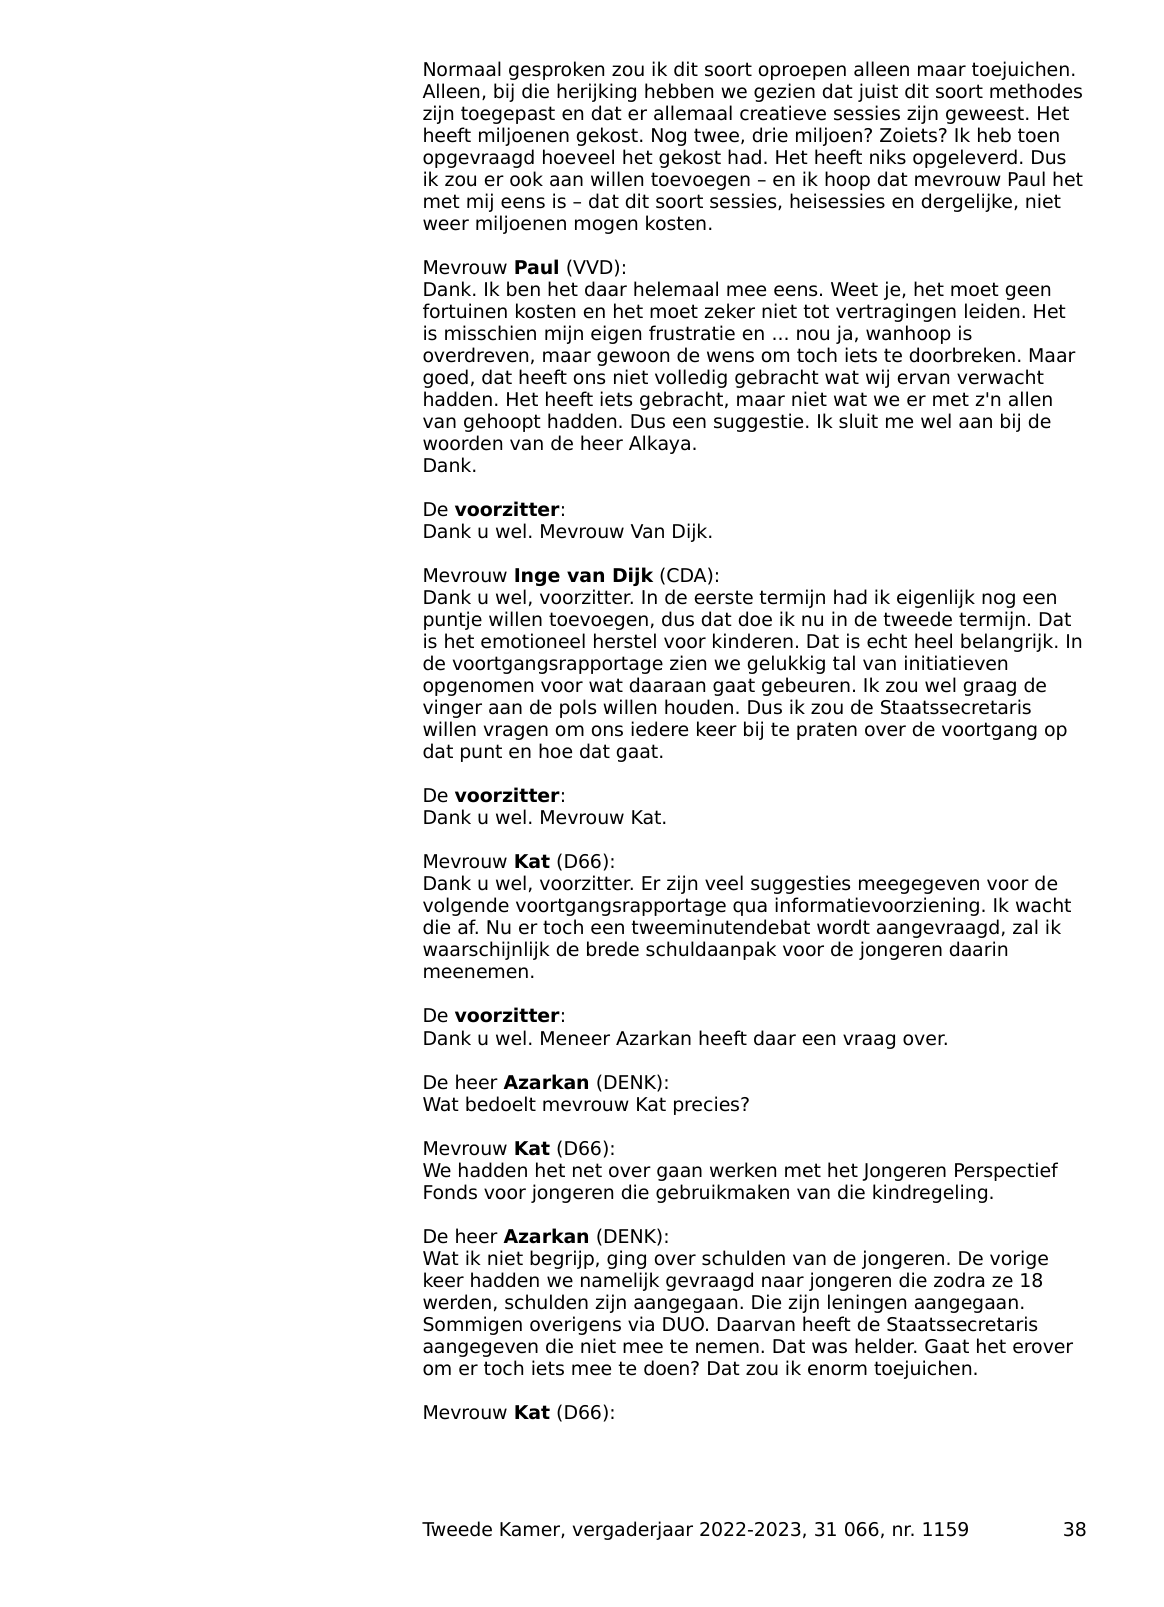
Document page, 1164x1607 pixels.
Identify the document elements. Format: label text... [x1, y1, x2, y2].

text Dank u wel, voorzitter. Er zijn veel suggesties meegegeven voor de volgende voortgangsrapportage qua informatievoorziening. Ik wacht die af. Nu er toch een tweeminutendebat wordt aangevraagd, zal ik waarschijnlijk de brede schuldaanpak voor de jongeren daarin meenemen. [422, 873, 1087, 983]
text Dank u wel. Meneer Azarkan heeft daar een vraag over. [422, 1027, 1087, 1049]
text Mevrouw Inge van Dijk (CDA): [422, 565, 1087, 587]
text Mevrouw Kat (D66): [422, 851, 1087, 873]
text Mevrouw Paul (VVD): [422, 257, 1087, 279]
text De heer Azarkan (DENK): [422, 1072, 1087, 1093]
text Dank u wel. Mevrouw Van Dijk. [422, 521, 1087, 543]
text Dank. [422, 455, 1087, 477]
text Dank. Ik ben het daar helemaal mee eens. Weet je, het moet geen fortuinen kosten en het moet zeker niet tot vertragingen leiden. Het is misschien mijn eigen frustratie en ... nou ja, wanhoop is overdreven, maar gewoon de wens om toch iets te doorbreken. Maar goed, dat heeft ons niet volledig gebracht wat wij ervan verwacht hadden. Het heeft iets gebracht, maar niet wat we er met z'n allen van gehoopt hadden. Dus een suggestie. Ik sluit me wel aan bij de woorden van de heer Alkaya. [422, 279, 1087, 455]
text De heer Azarkan (DENK): [422, 1226, 1087, 1248]
text Normaal gesproken zou ik dit soort oproepen alleen maar toejuichen. Alleen, bij die herijking hebben we gezien dat juist dit soort methodes zijn toegepast en dat er allemaal creatieve sessies zijn geweest. Het heeft miljoenen gekost. Nog twee, drie miljoen? Zoiets? Ik heb toen opgevraagd hoeveel het gekost had. Het heeft niks opgeleverd. Dus ik zou er ook aan willen toevoegen – en ik hoop dat mevrouw Paul het met mij eens is – dat dit soort sessies, heisessies en dergelijke, niet weer miljoenen mogen kosten. [422, 59, 1087, 235]
text We hadden het net over gaan werken met het Jongeren Perspectief Fonds voor jongeren die gebruikmaken van die kindregeling. [422, 1160, 1087, 1204]
text De voorzitter: [422, 785, 1087, 807]
text Wat ik niet begrijp, ging over schulden van de jongeren. De vorige keer hadden we namelijk gevraagd naar jongeren die zodra ze 18 werden, schulden zijn aangegaan. Die zijn leningen aangegaan. Sommigen overigens via DUO. Daarvan heeft de Staatssecretaris aangegeven die niet mee te nemen. Dat was helder. Gaat het erover om er toch iets mee te doen? Dat zou ik enorm toejuichen. [422, 1248, 1087, 1380]
text Mevrouw Kat (D66): [422, 1402, 1087, 1424]
text De voorzitter: [422, 1005, 1087, 1027]
text Mevrouw Kat (D66): [422, 1138, 1087, 1160]
text Dank u wel, voorzitter. In de eerste termijn had ik eigenlijk nog een puntje willen toevoegen, dus dat doe ik nu in de tweede termijn. Dat is het emotioneel herstel voor kinderen. Dat is echt heel belangrijk. In de voortgangsrapportage zien we gelukkig tal van initiatieven opgenomen voor wat daaraan gaat gebeuren. Ik zou wel graag de vinger aan de pols willen houden. Dus ik zou de Staatssecretaris willen vragen om ons iedere keer bij te praten over de voortgang op dat punt en hoe dat gaat. [422, 587, 1087, 763]
text Wat bedoelt mevrouw Kat precies? [422, 1093, 1087, 1116]
text Dank u wel. Mevrouw Kat. [422, 807, 1087, 829]
text De voorzitter: [422, 499, 1087, 521]
